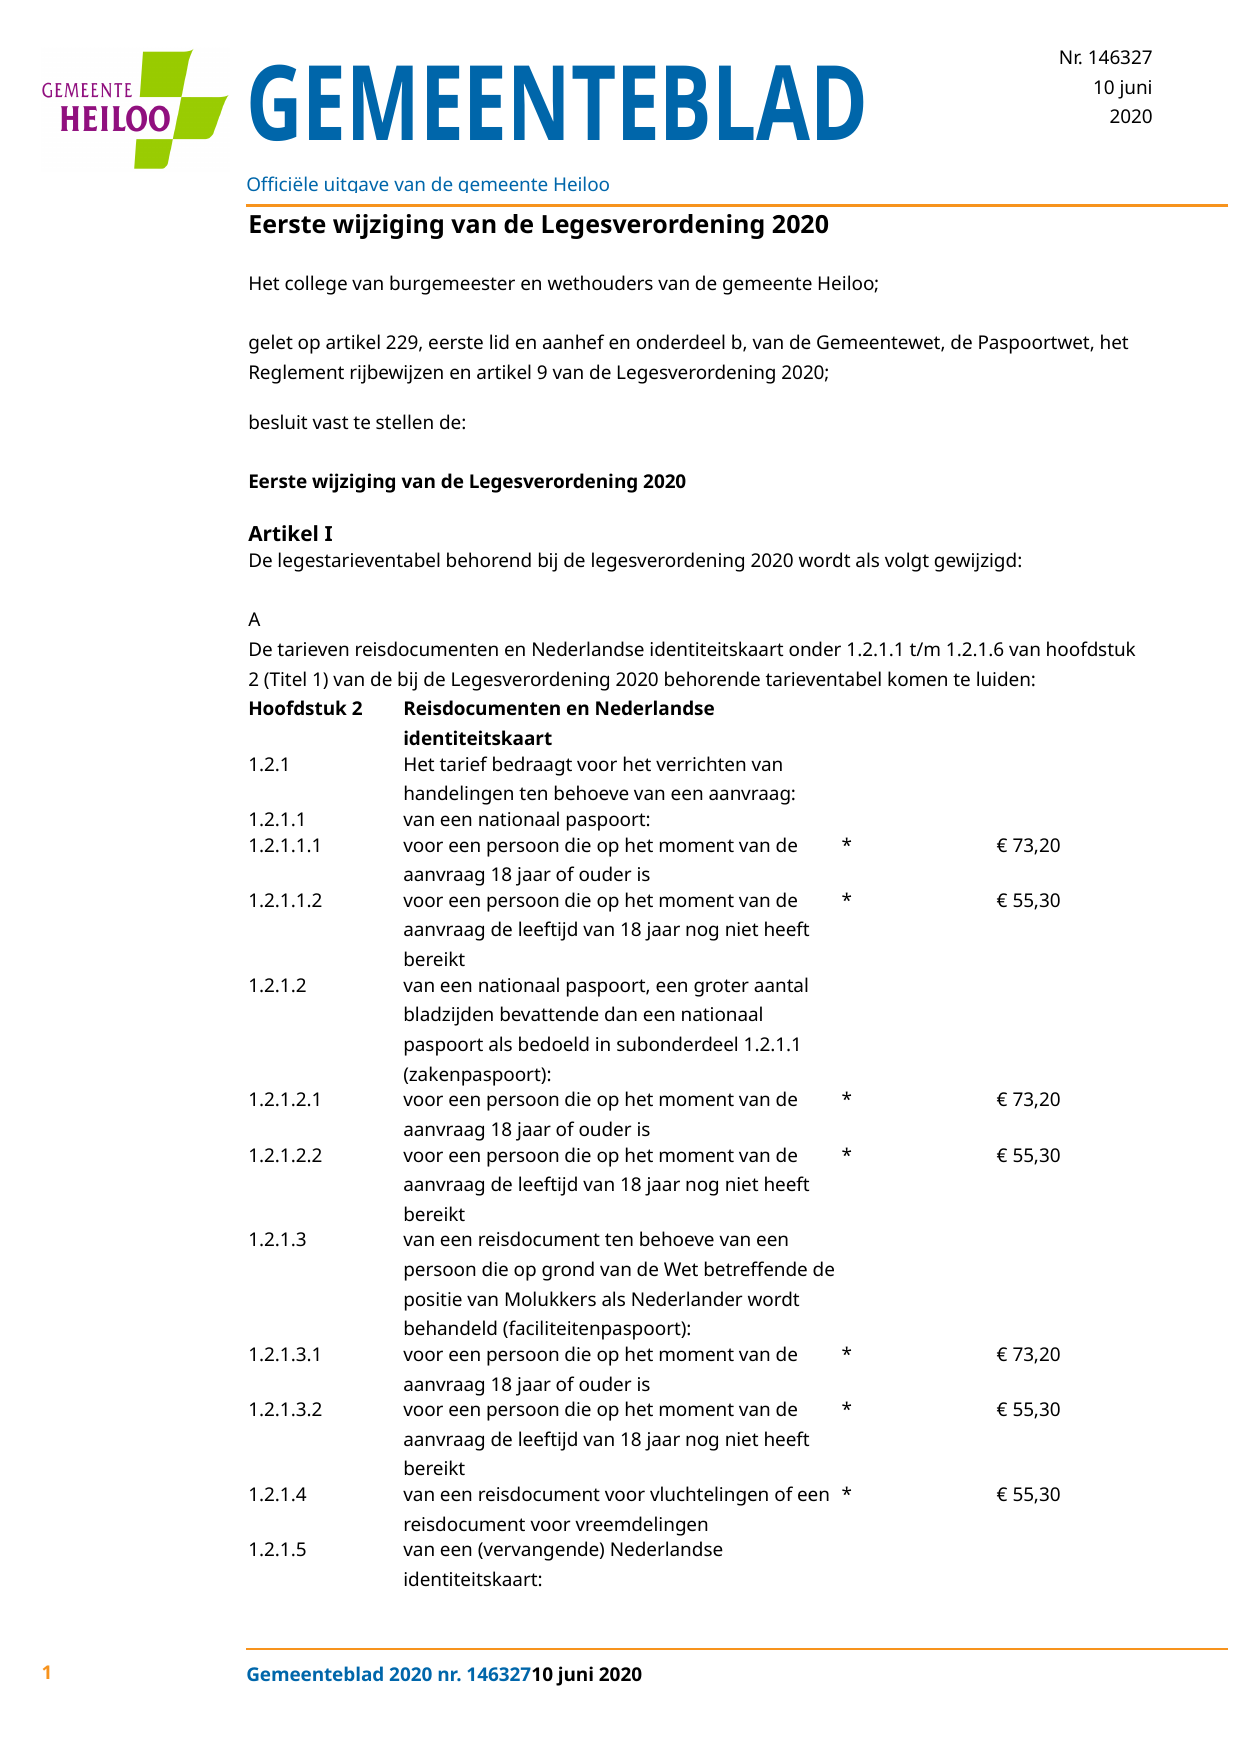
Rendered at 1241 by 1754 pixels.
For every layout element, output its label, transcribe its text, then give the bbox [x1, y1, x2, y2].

table_cell 1.2.1.1.1 [248, 832, 403, 887]
table_cell 1.2.1.2.2 [248, 1142, 403, 1227]
table_cell * [841, 1086, 996, 1142]
picture [41, 47, 231, 172]
table_cell van een (vervangende) Nederlandse identiteitskaart: [403, 1537, 841, 1592]
table_cell [841, 972, 996, 1086]
table_cell van een nationaal paspoort, een groter aantal bladzijden bevattende dan een nationaal paspoort als bedoeld in subonderdeel 1.2.1.1 (zakenpaspoort): [403, 972, 841, 1086]
table_cell [996, 1537, 1152, 1592]
table_cell voor een persoon die op het moment van de aanvraag 18 jaar of ouder is [403, 1086, 841, 1142]
table_header Hoofdstuk 2 [248, 695, 403, 751]
table_cell voor een persoon die op het moment van de aanvraag de leeftijd van 18 jaar nog niet heeft bereikt [403, 1142, 841, 1227]
table_cell * [841, 1341, 996, 1396]
table_header [841, 695, 996, 751]
table_cell 1.2.1 [248, 751, 403, 806]
table_cell * [841, 887, 996, 972]
table_cell 1.2.1.2 [248, 972, 403, 1086]
table_cell € 55,30 [996, 1481, 1152, 1537]
table_cell [841, 1537, 996, 1592]
table_cell 1.2.1.3.1 [248, 1341, 403, 1396]
table_cell € 73,20 [996, 1341, 1152, 1396]
table_cell 1.2.1.5 [248, 1537, 403, 1592]
text Eerste wijziging van de Legesverordening 2020 [248, 207, 1152, 241]
table_cell van een nationaal paspoort: [403, 806, 841, 832]
text Het college van burgemeester en wethouders van de gemeente Heiloo; [248, 270, 1152, 296]
text A [248, 607, 1152, 632]
table_cell € 55,30 [996, 1396, 1152, 1481]
text De tarieven reisdocumenten en Nederlandse identiteitskaart onder 1.2.1.1 t/m 1.2.1.6 van hoofdstuk 2 (Titel 1) van de bij de Legesverordening 2020 behorende tarieventabel komen te luiden: [248, 636, 1152, 691]
table_cell * [841, 1396, 996, 1481]
table_cell 1.2.1.1 [248, 806, 403, 832]
table_cell € 55,30 [996, 1142, 1152, 1227]
table_header Reisdocumenten en Nederlandse identiteitskaart [403, 695, 841, 751]
text De legestarieventabel behorend bij de legesverordening 2020 wordt als volgt gewijzigd: [248, 547, 1152, 573]
table_cell 1.2.1.3.2 [248, 1396, 403, 1481]
table_cell € 73,20 [996, 832, 1152, 887]
table_cell [996, 806, 1152, 832]
table_cell € 55,30 [996, 887, 1152, 972]
table_cell [996, 1227, 1152, 1341]
table_cell van een reisdocument ten behoeve van een persoon die op grond van de Wet betreffende de positie van Molukkers als Nederlander wordt behandeld (faciliteitenpaspoort): [403, 1227, 841, 1341]
text Artikel I [248, 519, 1152, 547]
table_header [996, 695, 1152, 751]
table_cell [996, 751, 1152, 806]
table_cell [841, 1227, 996, 1341]
table_cell * [841, 1142, 996, 1227]
table_cell * [841, 1481, 996, 1537]
table_cell [996, 972, 1152, 1086]
text besluit vast te stellen de: [248, 409, 1152, 435]
table_cell 1.2.1.2.1 [248, 1086, 403, 1142]
table_cell van een reisdocument voor vluchtelingen of een reisdocument voor vreemdelingen [403, 1481, 841, 1537]
table_cell voor een persoon die op het moment van de aanvraag de leeftijd van 18 jaar nog niet heeft bereikt [403, 887, 841, 972]
table_cell 1.2.1.1.2 [248, 887, 403, 972]
table_cell * [841, 832, 996, 887]
text gelet op artikel 229, eerste lid en aanhef en onderdeel b, van de Gemeentewet, de Paspoortwet, het Reglement rijbewijzen en artikel 9 van de Legesverordening 2020; [248, 329, 1152, 385]
table_cell 1.2.1.4 [248, 1481, 403, 1537]
table_cell voor een persoon die op het moment van de aanvraag 18 jaar of ouder is [403, 832, 841, 887]
table_cell [841, 806, 996, 832]
table_cell voor een persoon die op het moment van de aanvraag 18 jaar of ouder is [403, 1341, 841, 1396]
text Eerste wijziging van de Legesverordening 2020 [248, 468, 1152, 494]
table_cell [841, 751, 996, 806]
table_cell 1.2.1.3 [248, 1227, 403, 1341]
table_cell € 73,20 [996, 1086, 1152, 1142]
table_cell voor een persoon die op het moment van de aanvraag de leeftijd van 18 jaar nog niet heeft bereikt [403, 1396, 841, 1481]
table_cell Het tarief bedraagt voor het verrichten van handelingen ten behoeve van een aanvraag: [403, 751, 841, 806]
